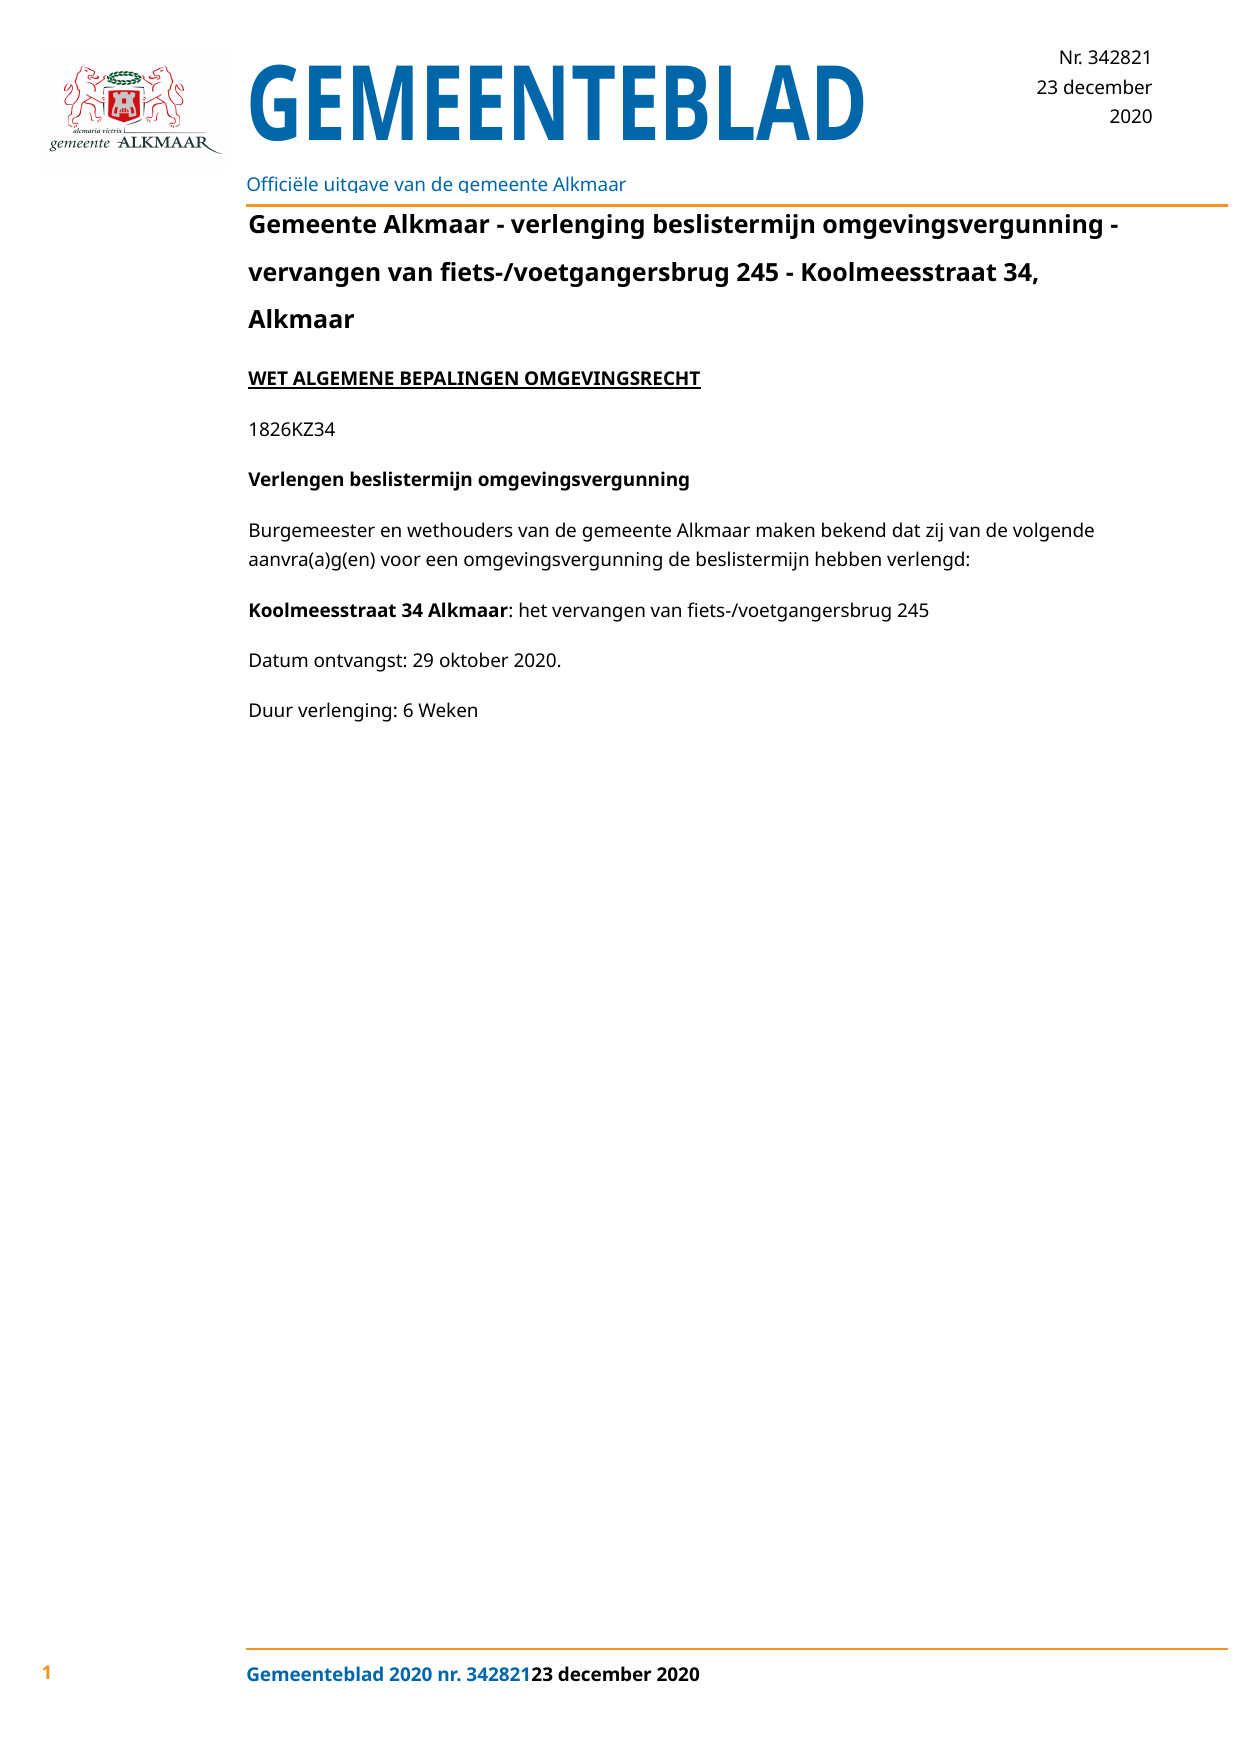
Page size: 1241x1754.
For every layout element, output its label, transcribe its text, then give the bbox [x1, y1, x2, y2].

text 1826KZ34 [248, 416, 1152, 442]
picture [41, 47, 231, 172]
text Gemeente Alkmaar - verlenging beslistermijn omgevingsvergunning - vervangen van fiets-/voetgangersbrug 245 - Koolmeesstraat 34, Alkmaar [248, 207, 1152, 336]
text Duur verlenging: 6 Weken [248, 698, 1152, 723]
text Koolmeesstraat 34 Alkmaar: het vervangen van fiets-/voetgangersbrug 245 [248, 597, 1152, 622]
text Burgemeester en wethouders van de gemeente Alkmaar maken bekend dat zij van de volgende aanvra(a)g(en) voor een omgevingsvergunning de beslistermijn hebben verlengd: [248, 517, 1152, 572]
text WET ALGEMENE BEPALINGEN OMGEVINGSRECHT [248, 366, 1152, 391]
text Verlengen beslistermijn omgevingsvergunning [248, 466, 1152, 492]
text Datum ontvangst: 29 oktober 2020. [248, 647, 1152, 673]
